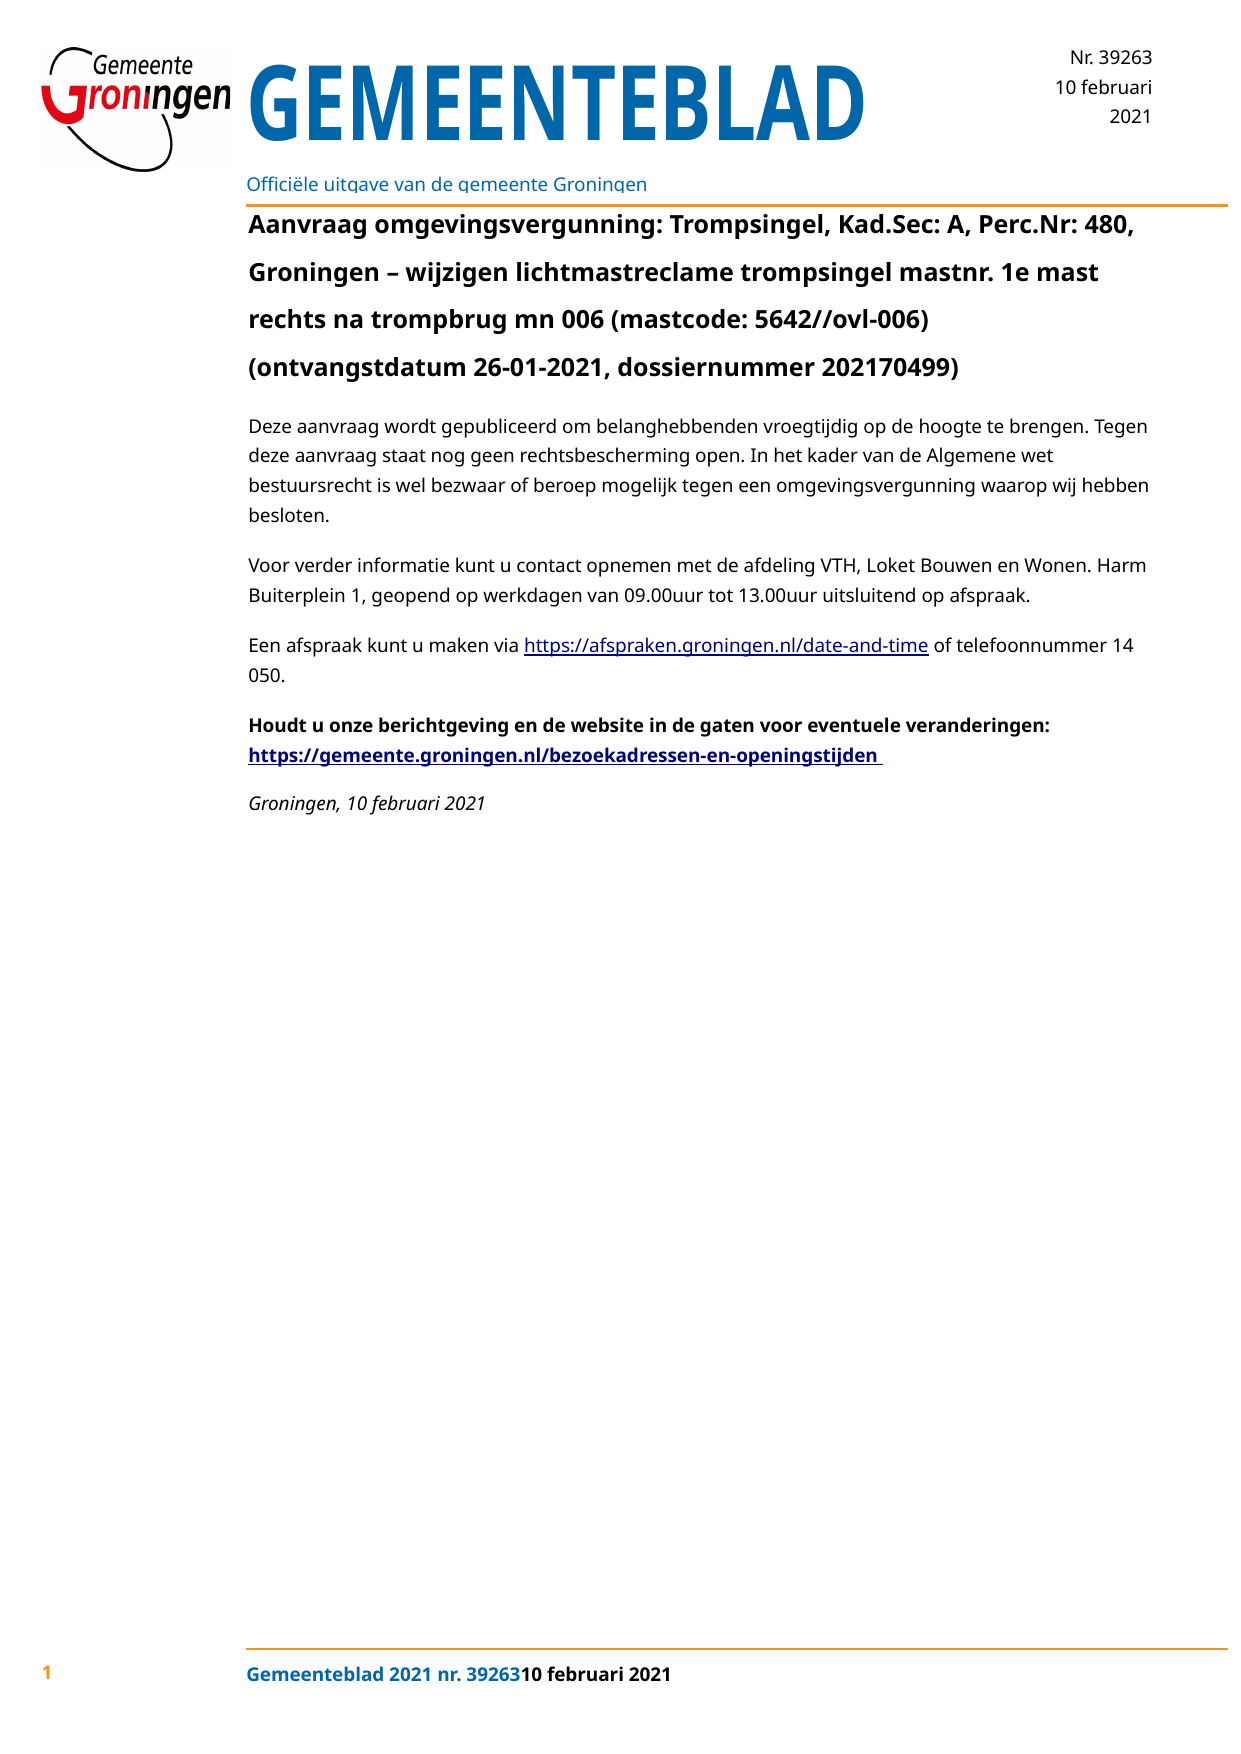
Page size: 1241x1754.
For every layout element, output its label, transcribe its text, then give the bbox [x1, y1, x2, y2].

text Houdt u onze berichtgeving en de website in de gaten voor eventuele veranderingen: https://gemeente.groningen.nl/bezoekadressen-en-openingstijden [248, 712, 1152, 768]
text Een afspraak kunt u maken via https://afspraken.groningen.nl/date-and-time of telefoonnummer 14 050. [248, 632, 1152, 688]
text Deze aanvraag wordt gepubliceerd om belanghebbenden vroegtijdig op de hoogte te brengen. Tegen deze aanvraag staat nog geen rechtsbescherming open. In het kader van de Algemene wet bestuursrecht is wel bezwaar of beroep mogelijk tegen een omgevingsvergunning waarop wij hebben besloten. [248, 413, 1152, 528]
text Groningen, 10 februari 2021 [248, 790, 1152, 815]
text Voor verder informatie kunt u contact opnemen met de afdeling VTH, Loket Bouwen en Wonen. Harm Buiterplein 1, geopend op werkdagen van 09.00uur tot 13.00uur uitsluitend op afspraak. [248, 552, 1152, 608]
picture [41, 47, 231, 172]
text Aanvraag omgevingsvergunning: Trompsingel, Kad.Sec: A, Perc.Nr: 480, Groningen – wijzigen lichtmastreclame trompsingel mastnr. 1e mast rechts na trompbrug mn 006 (mastcode: 5642//ovl-006) (ontvangstdatum 26-01-2021, dossiernummer 202170499) [248, 207, 1152, 384]
